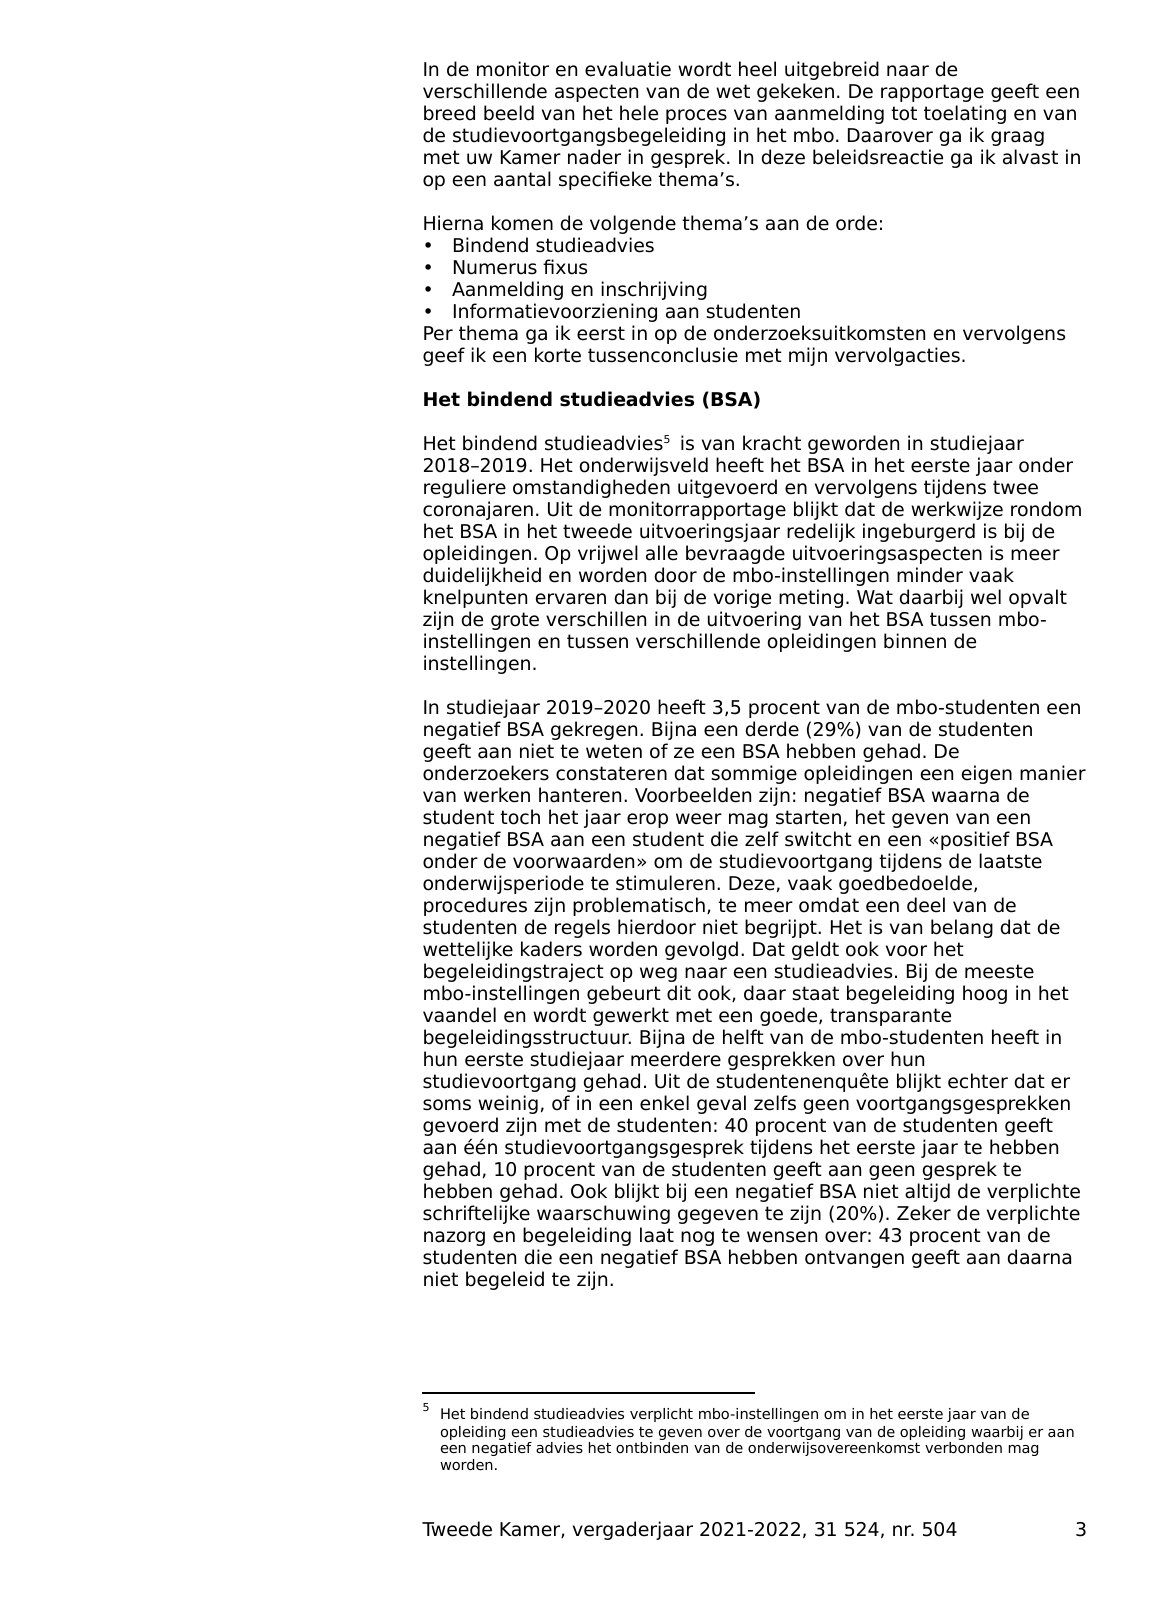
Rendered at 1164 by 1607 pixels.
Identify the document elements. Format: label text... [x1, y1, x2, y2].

subtitle Het bindend studieadvies (BSA) [422, 389, 1087, 411]
text Hierna komen de volgende thema’s aan de orde: [422, 213, 1087, 235]
text Per thema ga ik eerst in op de onderzoeksuitkomsten en vervolgens geef ik een korte tussenconclusie met mijn vervolgacties. [422, 323, 1087, 367]
text • Informatievoorziening aan studenten [422, 301, 1087, 323]
text • Aanmelding en inschrijving [422, 279, 1087, 301]
text Het bindend studieadvies is van kracht geworden in studiejaar 2018–2019. Het onderwijsveld heeft het BSA in het eerste jaar onder reguliere omstandigheden uitgevoerd en vervolgens tijdens twee coronajaren. Uit de monitorrapportage blijkt dat de werkwijze rondom het BSA in het tweede uitvoeringsjaar redelijk ingeburgerd is bij de opleidingen. Op vrijwel alle bevraagde uitvoeringsaspecten is meer duidelijkheid en worden door de mbo-instellingen minder vaak knelpunten ervaren dan bij de vorige meting. Wat daarbij wel opvalt zijn de grote verschillen in de uitvoering van het BSA tussen mbo-instellingen en tussen verschillende opleidingen binnen de instellingen. [422, 433, 1087, 675]
text In studiejaar 2019–2020 heeft 3,5 procent van de mbo-studenten een negatief BSA gekregen. Bijna een derde (29%) van de studenten geeft aan niet te weten of ze een BSA hebben gehad. De onderzoekers constateren dat sommige opleidingen een eigen manier van werken hanteren. Voorbeelden zijn: negatief BSA waarna de student toch het jaar erop weer mag starten, het geven van een negatief BSA aan een student die zelf switcht en een «positief BSA onder de voorwaarden» om de studievoortgang tijdens de laatste onderwijsperiode te stimuleren. Deze, vaak goedbedoelde, procedures zijn problematisch, te meer omdat een deel van de studenten de regels hierdoor niet begrijpt. Het is van belang dat de wettelijke kaders worden gevolgd. Dat geldt ook voor het begeleidingstraject op weg naar een studieadvies. Bij de meeste mbo-instellingen gebeurt dit ook, daar staat begeleiding hoog in het vaandel en wordt gewerkt met een goede, transparante begeleidingsstructuur. Bijna de helft van de mbo-studenten heeft in hun eerste studiejaar meerdere gesprekken over hun studievoortgang gehad. Uit de studentenenquête blijkt echter dat er soms weinig, of in een enkel geval zelfs geen voortgangsgesprekken gevoerd zijn met de studenten: 40 procent van de studenten geeft aan één studievoortgangsgesprek tijdens het eerste jaar te hebben gehad, 10 procent van de studenten geeft aan geen gesprek te hebben gehad. Ook blijkt bij een negatief BSA niet altijd de verplichte schriftelijke waarschuwing gegeven te zijn (20%). Zeker de verplichte nazorg en begeleiding laat nog te wensen over: 43 procent van de studenten die een negatief BSA hebben ontvangen geeft aan daarna niet begeleid te zijn. [422, 697, 1087, 1291]
text In de monitor en evaluatie wordt heel uitgebreid naar de verschillende aspecten van de wet gekeken. De rapportage geeft een breed beeld van het hele proces van aanmelding tot toelating en van de studievoortgangsbegeleiding in het mbo. Daarover ga ik graag met uw Kamer nader in gesprek. In deze beleidsreactie ga ik alvast in op een aantal specifieke thema’s. [422, 59, 1087, 191]
text • Numerus fixus [422, 257, 1087, 279]
text Het bindend studieadvies verplicht mbo-instellingen om in het eerste jaar van de opleiding een studieadvies te geven over de voortgang van de opleiding waarbij er aan een negatief advies het ontbinden van de onderwijsovereenkomst verbonden mag worden. [422, 1402, 1087, 1474]
text • Bindend studieadvies [422, 235, 1087, 257]
